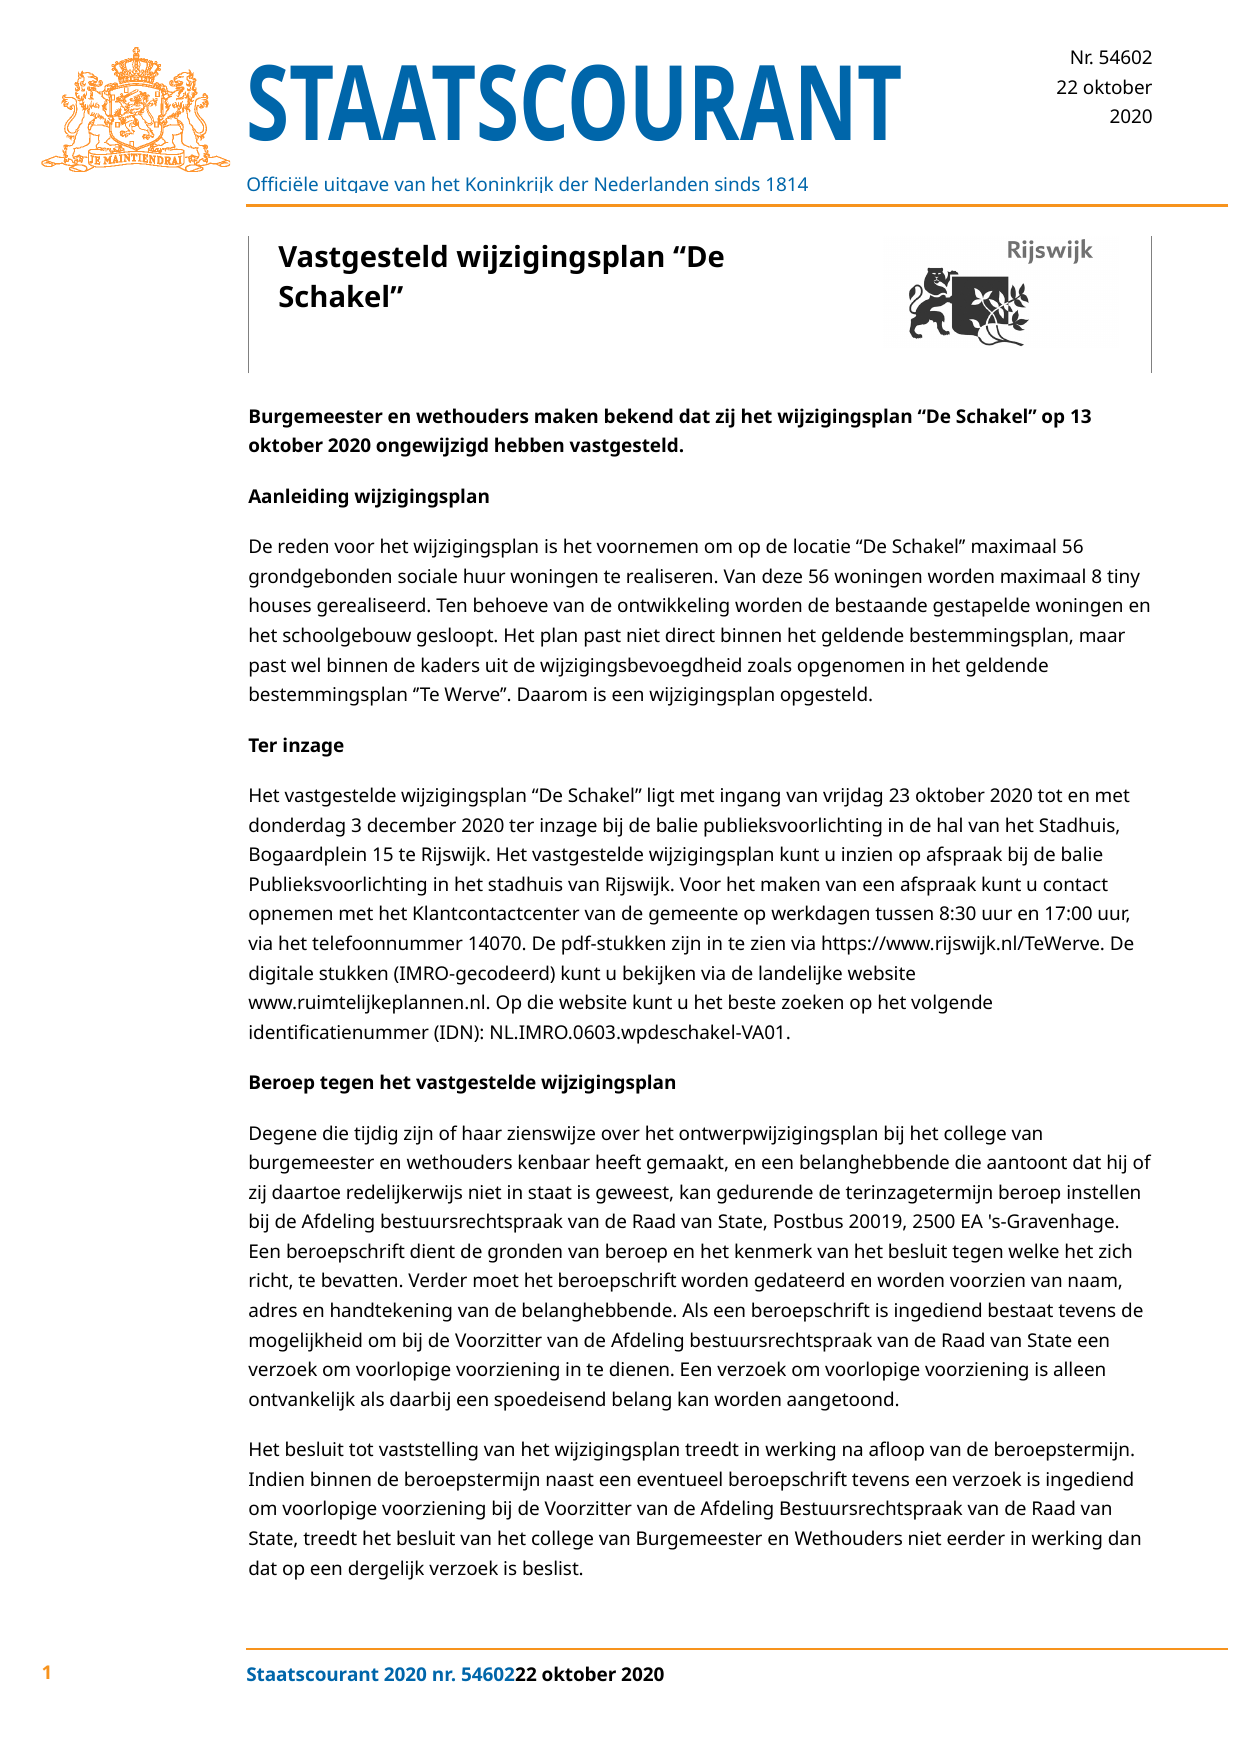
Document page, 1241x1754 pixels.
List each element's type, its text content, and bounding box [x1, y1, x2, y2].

text Ter inzage [248, 732, 1152, 757]
text Aanleiding wijzigingsplan [248, 483, 1152, 509]
text De reden voor het wijzigingsplan is het voornemen om op de locatie “De Schakel’’ maximaal 56 grondgebonden sociale huur woningen te realiseren. Van deze 56 woningen worden maximaal 8 tiny houses gerealiseerd. Ten behoeve van de ontwikkeling worden de bestaande gestapelde woningen en het schoolgebouw gesloopt. Het plan past niet direct binnen het geldende bestemmingsplan, maar past wel binnen de kaders uit de wijzigingsbevoegdheid zoals opgenomen in het geldende bestemmingsplan ‘’Te Werve’’. Daarom is een wijzigingsplan opgesteld. [248, 533, 1152, 707]
picture [41, 47, 231, 172]
picture [882, 236, 1119, 348]
table_header Vastgesteld wijzigingsplan “De Schakel” [249, 236, 850, 373]
text Degene die tijdig zijn of haar zienswijze over het ontwerpwijzigingsplan bij het college van burgemeester en wethouders kenbaar heeft gemaakt, en een belanghebbende die aantoont dat hij of zij daartoe redelijkerwijs niet in staat is geweest, kan gedurende de terinzagetermijn beroep instellen bij de Afdeling bestuursrechtspraak van de Raad van State, Postbus 20019, 2500 EA 's-Gravenhage. Een beroepschrift dient de gronden van beroep en het kenmerk van het besluit tegen welke het zich richt, te bevatten. Verder moet het beroepschrift worden gedateerd en worden voorzien van naam, adres en handtekening van de belanghebbende. Als een beroepschrift is ingediend bestaat tevens de mogelijkheid om bij de Voorzitter van de Afdeling bestuursrechtspraak van de Raad van State een verzoek om voorlopige voorziening in te dienen. Een verzoek om voorlopige voorziening is alleen ontvankelijk als daarbij een spoedeisend belang kan worden aangetoond. [248, 1120, 1152, 1412]
text Het vastgestelde wijzigingsplan “De Schakel” ligt met ingang van vrijdag 23 oktober 2020 tot en met donderdag 3 december 2020 ter inzage bij de balie publieksvoorlichting in de hal van het Stadhuis, Bogaardplein 15 te Rijswijk. Het vastgestelde wijzigingsplan kunt u inzien op afspraak bij de balie Publieksvoorlichting in het stadhuis van Rijswijk. Voor het maken van een afspraak kunt u contact opnemen met het Klantcontactcenter van de gemeente op werkdagen tussen 8:30 uur en 17:00 uur, via het telefoonnummer 14070. De pdf-stukken zijn in te zien via https://www.rijswijk.nl/TeWerve. De digitale stukken (IMRO-gecodeerd) kunt u bekijken via de landelijke website www.ruimtelijkeplannen.nl. Op die website kunt u het beste zoeken op het volgende identificatienummer (IDN): NL.IMRO.0603.wpdeschakel-VA01. [248, 782, 1152, 1044]
text Beroep tegen het vastgestelde wijzigingsplan [248, 1069, 1152, 1095]
text Het besluit tot vaststelling van het wijzigingsplan treedt in werking na afloop van de beroepstermijn. Indien binnen de beroepstermijn naast een eventueel beroepschrift tevens een verzoek is ingediend om voorlopige voorziening bij de Voorzitter van de Afdeling Bestuursrechtspraak van de Raad van State, treedt het besluit van het college van Burgemeester en Wethouders niet eerder in werking dan dat op een dergelijk verzoek is beslist. [248, 1436, 1152, 1580]
table_header [850, 236, 1151, 373]
text Burgemeester en wethouders maken bekend dat zij het wijzigingsplan “De Schakel” op 13 oktober 2020 ongewijzigd hebben vastgesteld. [248, 403, 1152, 458]
